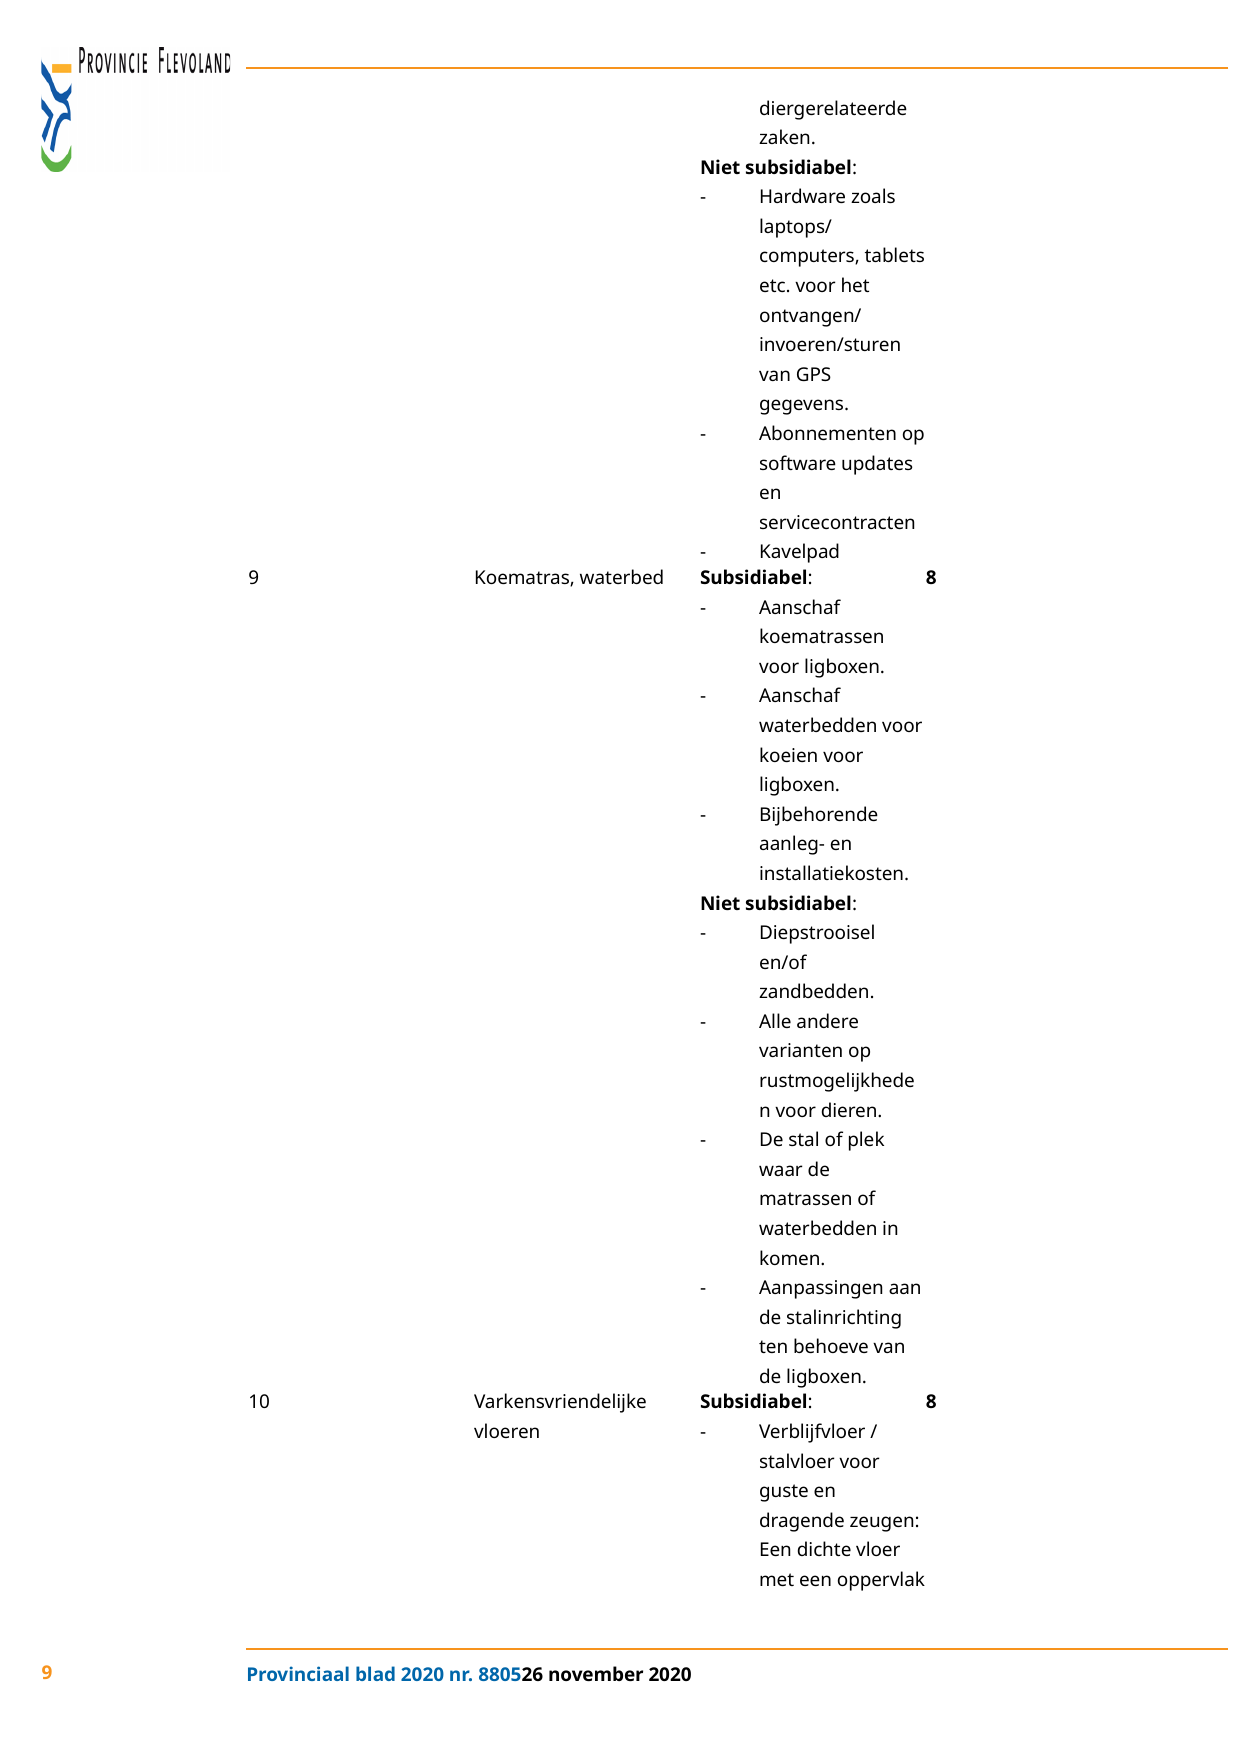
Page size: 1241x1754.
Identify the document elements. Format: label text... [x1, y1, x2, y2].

table_cell [248, 95, 474, 564]
table_cell diergerelateerde zaken. Niet subsidiabel: Hardware zoals laptops/ computers, tablets etc. voor het ontvangen/ invoeren/sturen van GPS gegevens. Abonnementen op software updates en servicecontracten Kavelpad [700, 95, 926, 564]
table_cell Varkensvriendelijke vloeren [474, 1389, 700, 1592]
table_cell 9 [248, 564, 474, 1389]
table_cell Subsidiabel: Verblijfvloer / stalvloer voor guste en dragende zeugen: Een dichte vloer met een oppervlak [700, 1389, 926, 1592]
table_cell 8 [926, 1389, 1152, 1592]
table_cell 8 [926, 564, 1152, 1389]
table_cell Subsidiabel: Aanschaf koematrassen voor ligboxen. Aanschaf waterbedden voor koeien voor ligboxen. Bijbehorende aanleg- en installatiekosten. Niet subsidiabel: Diepstrooisel en/of zandbedden. Alle andere varianten op rustmogelijkheden voor dieren. De stal of plek waar de matrassen of waterbedden in komen. Aanpassingen aan de stalinrichting ten behoeve van de ligboxen. [700, 564, 926, 1389]
table_cell 10 [248, 1389, 474, 1592]
picture [41, 47, 231, 172]
table_cell Koematras, waterbed [474, 564, 700, 1389]
table_cell [474, 95, 700, 564]
table_cell [926, 95, 1152, 564]
